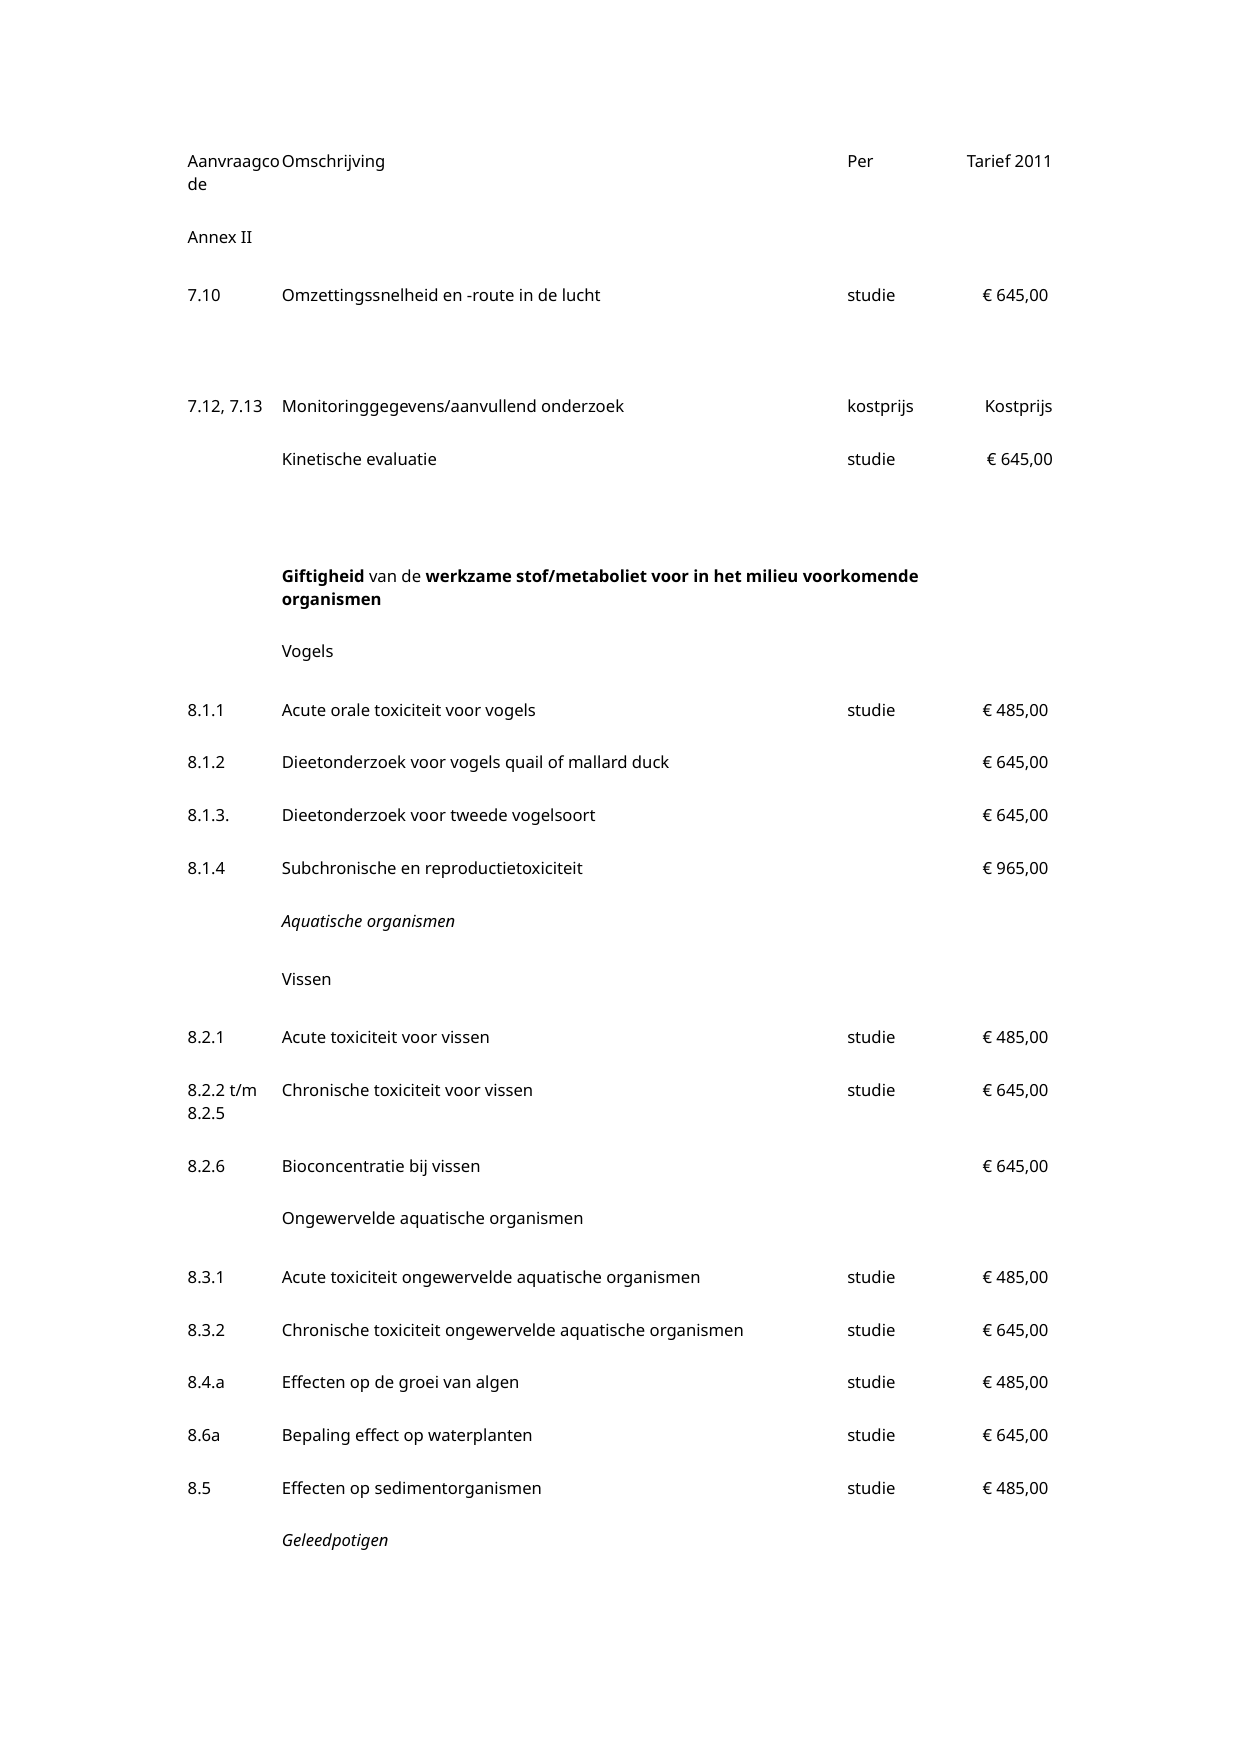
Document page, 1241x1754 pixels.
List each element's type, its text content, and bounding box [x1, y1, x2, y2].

table_cell studie [847, 1079, 950, 1154]
table_cell Giftigheid van de werkzame stof/metaboliet voor in het milieu voorkomende organismen [282, 565, 950, 640]
table_cell [950, 968, 1053, 1026]
table_cell 7.12, 7.13 [188, 395, 282, 448]
table_cell Acute toxiciteit voor vissen [282, 1026, 847, 1079]
table_header Tarief 2011 [950, 150, 1053, 225]
table_cell Monitoringgegevens/aanvullend onderzoek [282, 395, 847, 448]
table_cell 8.3.1 [188, 1265, 282, 1318]
table_cell [188, 968, 282, 1026]
table_cell Acute toxiciteit ongewervelde aquatische organismen [282, 1265, 847, 1318]
table_cell [950, 225, 1053, 284]
table_cell € 645,00 [950, 1318, 1053, 1371]
table_cell € 485,00 [950, 1026, 1053, 1079]
table_cell € 645,00 [950, 1424, 1053, 1476]
table_cell € 645,00 [950, 1154, 1053, 1207]
table_cell Subchronische en reproductietoxiciteit [282, 857, 950, 909]
table_cell studie [847, 699, 950, 751]
table_cell 8.1.3. [188, 804, 282, 857]
table_cell € 485,00 [950, 1265, 1053, 1318]
table_cell [188, 337, 282, 395]
table_cell 8.2.2 t/m 8.2.5 [188, 1079, 282, 1154]
table_header Per [847, 150, 950, 225]
table_cell Bepaling effect op waterplanten [282, 1424, 847, 1476]
table_cell [282, 337, 847, 395]
table_cell [188, 909, 282, 968]
table_cell [188, 565, 282, 640]
table_cell studie [847, 448, 950, 506]
table_cell 8.3.2 [188, 1318, 282, 1371]
table_cell [847, 337, 950, 395]
table_cell Vissen [282, 968, 847, 1026]
table_cell Kinetische evaluatie [282, 448, 847, 506]
table_cell Effecten op de groei van algen [282, 1371, 847, 1423]
table_cell studie [847, 1424, 950, 1476]
table_cell € 645,00 [950, 284, 1053, 337]
table_cell Aquatische organismen [282, 909, 950, 968]
table_cell 8.1.1 [188, 699, 282, 751]
table_cell [188, 506, 282, 564]
table_cell € 645,00 [950, 804, 1053, 857]
table_cell Chronische toxiciteit ongewervelde aquatische organismen [282, 1318, 847, 1371]
table_cell [282, 506, 847, 564]
table_cell 8.2.6 [188, 1154, 282, 1207]
table_cell [950, 640, 1053, 698]
table_cell € 645,00 [950, 448, 1053, 506]
table_cell [188, 1529, 282, 1587]
table_cell 8.1.4 [188, 857, 282, 909]
table_cell Chronische toxiciteit voor vissen [282, 1079, 847, 1154]
table_cell studie [847, 1371, 950, 1423]
table_cell 7.10 [188, 284, 282, 337]
table_cell 8.6a [188, 1424, 282, 1476]
table_cell 8.2.1 [188, 1026, 282, 1079]
table_cell Geleedpotigen [282, 1529, 847, 1587]
table_header Omschrijving [282, 150, 847, 225]
table_cell Omzettingssnelheid en -route in de lucht [282, 284, 847, 337]
table_cell € 485,00 [950, 699, 1053, 751]
table_cell Acute orale toxiciteit voor vogels [282, 699, 847, 751]
table_cell [847, 640, 950, 698]
table_cell [188, 448, 282, 506]
table_cell € 485,00 [950, 1371, 1053, 1423]
table_cell [847, 968, 950, 1026]
table_cell Dieetonderzoek voor tweede vogelsoort [282, 804, 950, 857]
table_cell [282, 225, 847, 284]
table_cell [188, 640, 282, 698]
table_cell [950, 506, 1053, 564]
table_cell [847, 225, 950, 284]
table_cell 8.1.2 [188, 751, 282, 804]
table_cell studie [847, 1265, 950, 1318]
table_cell [950, 337, 1053, 395]
table_cell 8.5 [188, 1476, 282, 1529]
table_cell studie [847, 1026, 950, 1079]
table_cell € 645,00 [950, 1079, 1053, 1154]
table_cell Kostprijs [950, 395, 1053, 448]
table_cell € 965,00 [950, 857, 1053, 909]
table_cell kostprijs [847, 395, 950, 448]
table_cell [188, 1207, 282, 1265]
table_cell € 645,00 [950, 751, 1053, 804]
table_header Aanvraagcode [188, 150, 282, 225]
table_cell Vogels [282, 640, 847, 698]
table_cell studie [847, 1476, 950, 1529]
table_cell studie [847, 1318, 950, 1371]
table_cell [950, 1529, 1053, 1587]
table_cell [950, 1207, 1053, 1265]
table_cell [847, 506, 950, 564]
table_cell Annex II [188, 225, 282, 284]
table_cell [950, 909, 1053, 968]
table_cell studie [847, 284, 950, 337]
table_cell Bioconcentratie bij vissen [282, 1154, 950, 1207]
table_cell [950, 565, 1053, 640]
table_cell Effecten op sedimentorganismen [282, 1476, 847, 1529]
table_cell [847, 1529, 950, 1587]
table_cell Ongewervelde aquatische organismen [282, 1207, 950, 1265]
table_cell 8.4.a [188, 1371, 282, 1423]
table_cell € 485,00 [950, 1476, 1053, 1529]
table_cell Dieetonderzoek voor vogels quail of mallard duck [282, 751, 950, 804]
